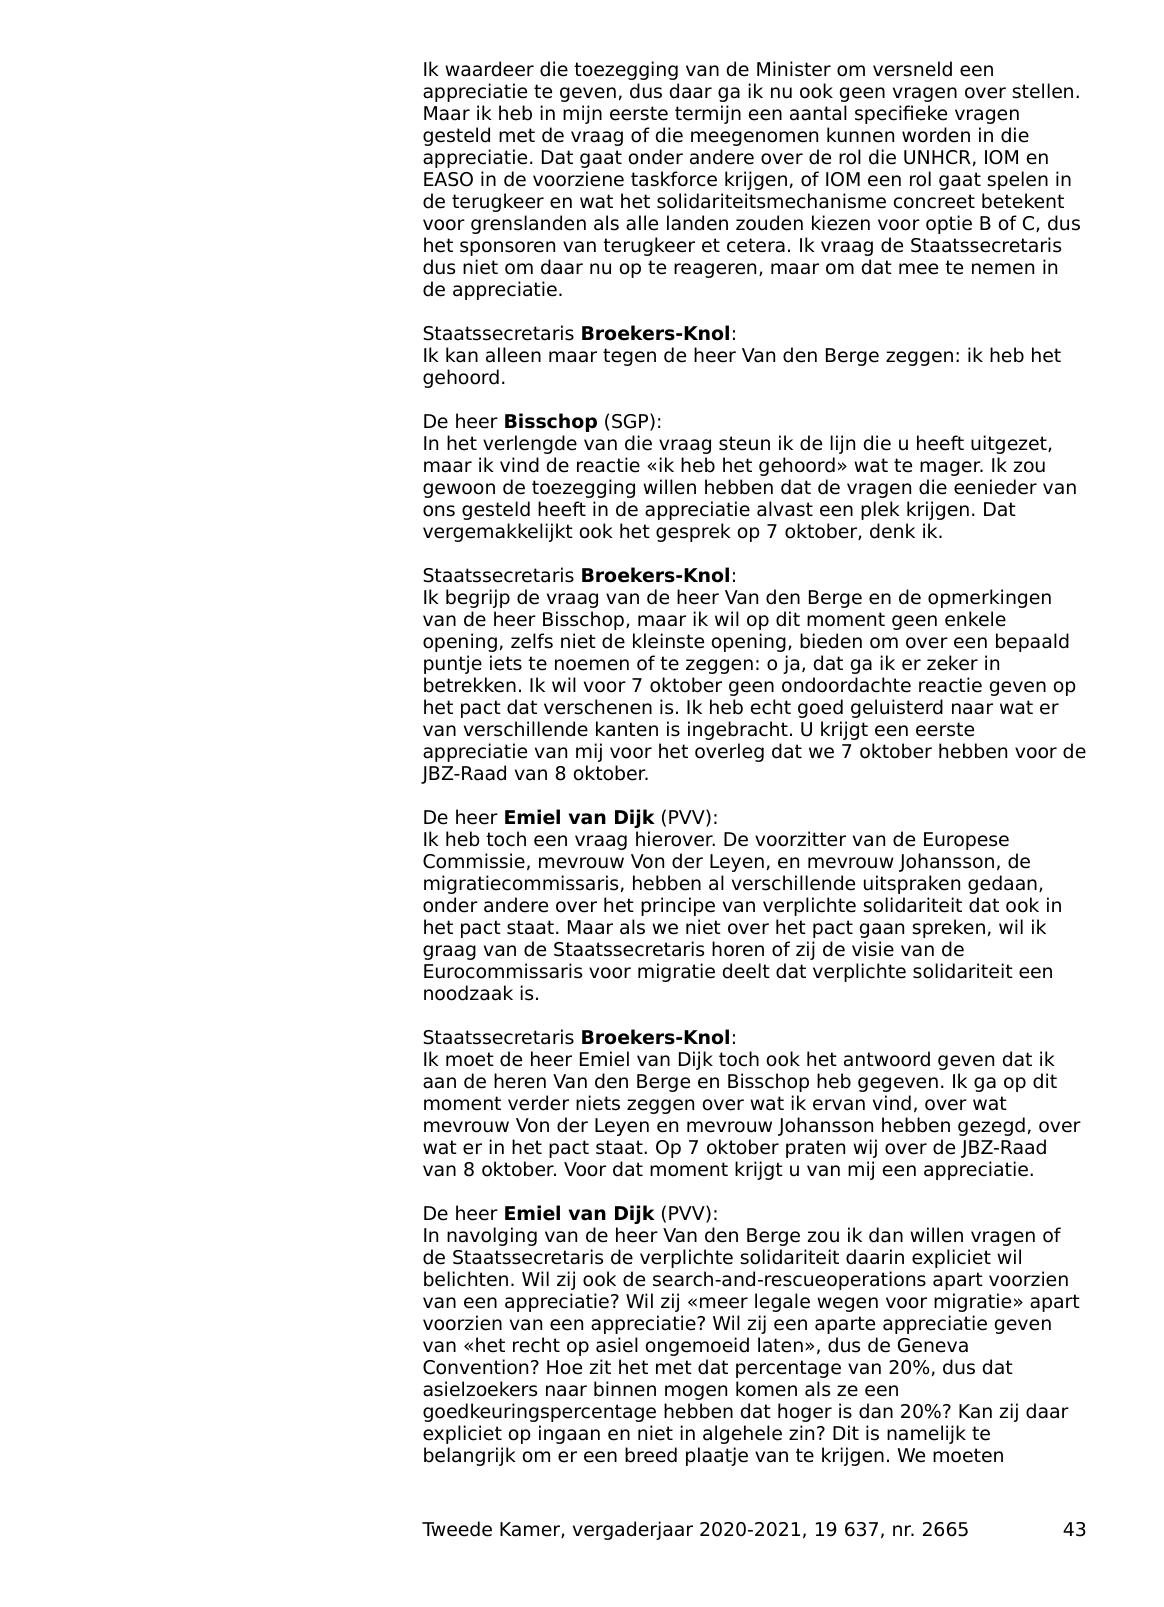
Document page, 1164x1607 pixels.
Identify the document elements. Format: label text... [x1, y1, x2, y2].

text De heer Emiel van Dijk (PVV): [422, 807, 1087, 829]
text Staatssecretaris Broekers-Knol: [422, 1027, 1087, 1049]
text De heer Bisschop (SGP): [422, 411, 1087, 433]
text In navolging van de heer Van den Berge zou ik dan willen vragen of de Staatssecretaris de verplichte solidariteit daarin expliciet wil belichten. Wil zij ook de search-and-rescueoperations apart voorzien van een appreciatie? Wil zij «meer legale wegen voor migratie» apart voorzien van een appreciatie? Wil zij een aparte appreciatie geven van «het recht op asiel ongemoeid laten», dus de Geneva Convention? Hoe zit het met dat percentage van 20%, dus dat asielzoekers naar binnen mogen komen als ze een goedkeuringspercentage hebben dat hoger is dan 20%? Kan zij daar expliciet op ingaan en niet in algehele zin? Dit is namelijk te belangrijk om er een breed plaatje van te krijgen. We moeten [422, 1225, 1087, 1467]
text Ik kan alleen maar tegen de heer Van den Berge zeggen: ik heb het gehoord. [422, 345, 1087, 389]
text Ik heb toch een vraag hierover. De voorzitter van de Europese Commissie, mevrouw Von der Leyen, en mevrouw Johansson, de migratiecommissaris, hebben al verschillende uitspraken gedaan, onder andere over het principe van verplichte solidariteit dat ook in het pact staat. Maar als we niet over het pact gaan spreken, wil ik graag van de Staatssecretaris horen of zij de visie van de Eurocommissaris voor migratie deelt dat verplichte solidariteit een noodzaak is. [422, 829, 1087, 1005]
text Ik waardeer die toezegging van de Minister om versneld een appreciatie te geven, dus daar ga ik nu ook geen vragen over stellen. Maar ik heb in mijn eerste termijn een aantal specifieke vragen gesteld met de vraag of die meegenomen kunnen worden in die appreciatie. Dat gaat onder andere over de rol die UNHCR, IOM en EASO in de voorziene taskforce krijgen, of IOM een rol gaat spelen in de terugkeer en wat het solidariteitsmechanisme concreet betekent voor grenslanden als alle landen zouden kiezen voor optie B of C, dus het sponsoren van terugkeer et cetera. Ik vraag de Staatssecretaris dus niet om daar nu op te reageren, maar om dat mee te nemen in de appreciatie. [422, 59, 1087, 301]
text Staatssecretaris Broekers-Knol: [422, 565, 1087, 587]
text De heer Emiel van Dijk (PVV): [422, 1203, 1087, 1225]
text Ik begrijp de vraag van de heer Van den Berge en de opmerkingen van de heer Bisschop, maar ik wil op dit moment geen enkele opening, zelfs niet de kleinste opening, bieden om over een bepaald puntje iets te noemen of te zeggen: o ja, dat ga ik er zeker in betrekken. Ik wil voor 7 oktober geen ondoordachte reactie geven op het pact dat verschenen is. Ik heb echt goed geluisterd naar wat er van verschillende kanten is ingebracht. U krijgt een eerste appreciatie van mij voor het overleg dat we 7 oktober hebben voor de JBZ-Raad van 8 oktober. [422, 587, 1087, 785]
text Ik moet de heer Emiel van Dijk toch ook het antwoord geven dat ik aan de heren Van den Berge en Bisschop heb gegeven. Ik ga op dit moment verder niets zeggen over wat ik ervan vind, over wat mevrouw Von der Leyen en mevrouw Johansson hebben gezegd, over wat er in het pact staat. Op 7 oktober praten wij over de JBZ-Raad van 8 oktober. Voor dat moment krijgt u van mij een appreciatie. [422, 1049, 1087, 1181]
text In het verlengde van die vraag steun ik de lijn die u heeft uitgezet, maar ik vind de reactie «ik heb het gehoord» wat te mager. Ik zou gewoon de toezegging willen hebben dat de vragen die eenieder van ons gesteld heeft in de appreciatie alvast een plek krijgen. Dat vergemakkelijkt ook het gesprek op 7 oktober, denk ik. [422, 433, 1087, 543]
text Staatssecretaris Broekers-Knol: [422, 323, 1087, 345]
